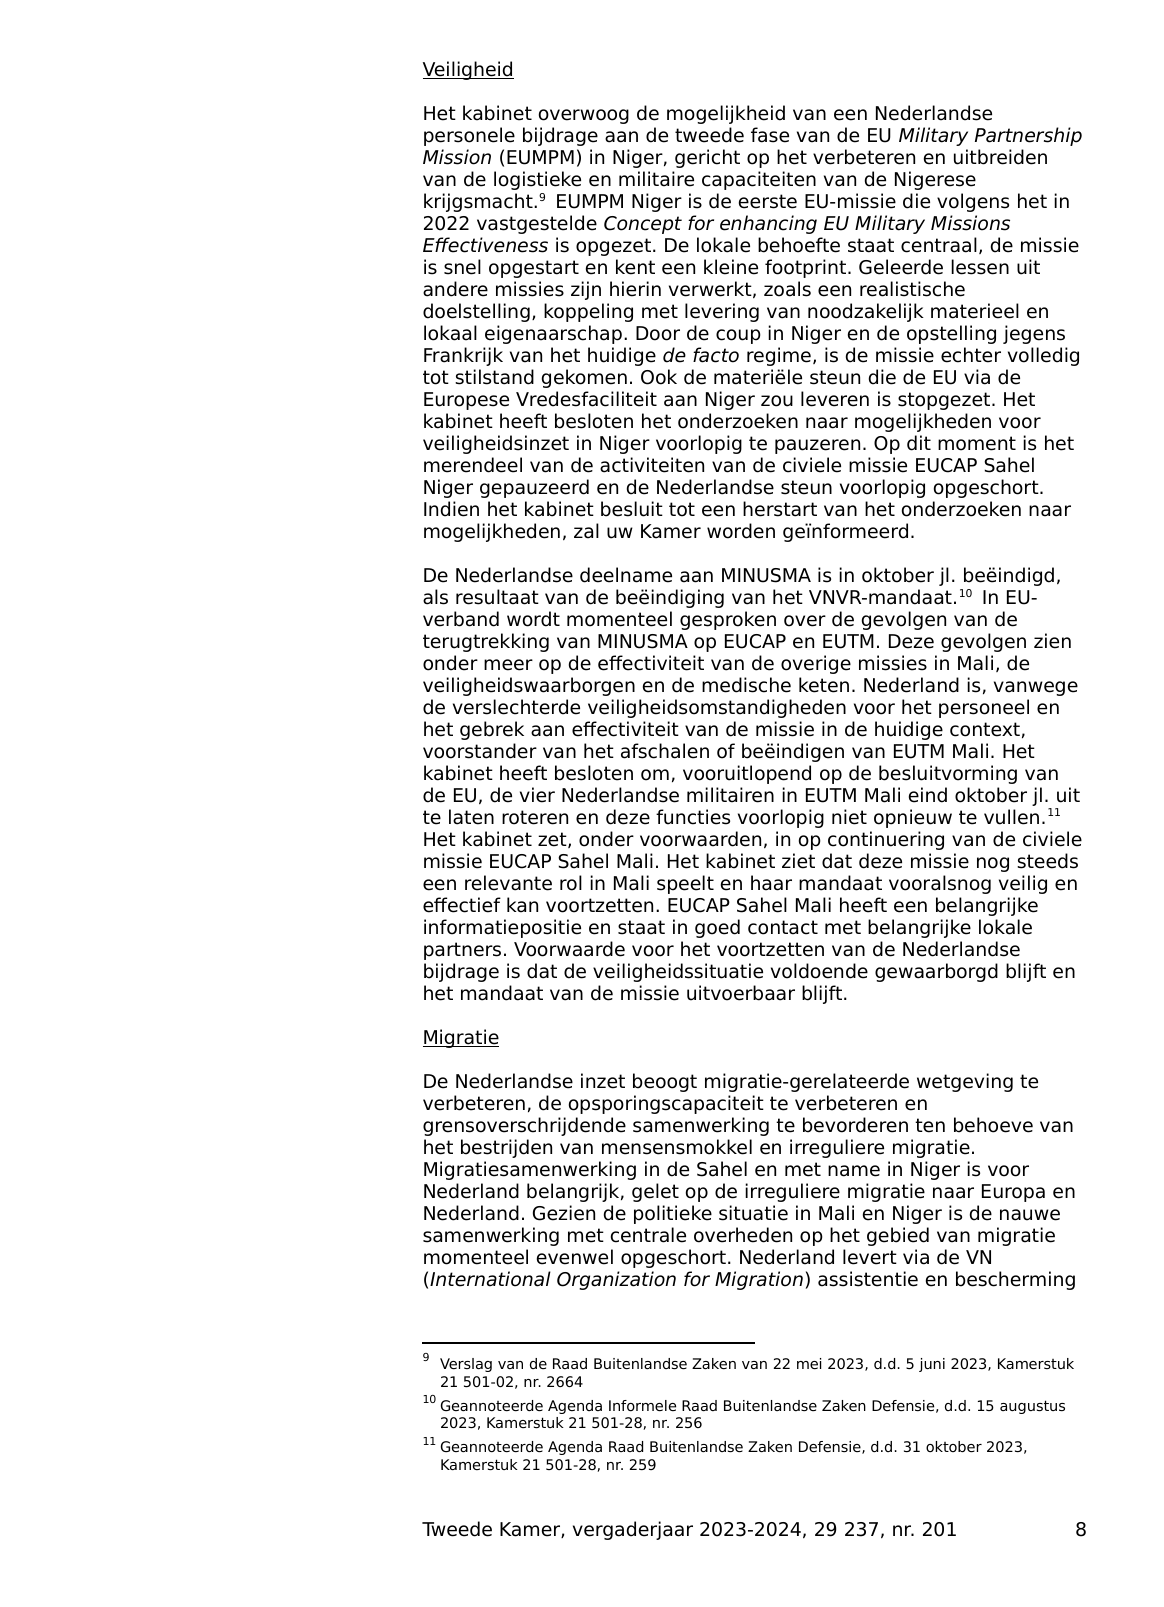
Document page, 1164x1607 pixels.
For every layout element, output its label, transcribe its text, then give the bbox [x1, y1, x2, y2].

text De Nederlandse inzet beoogt migratie-gerelateerde wetgeving te verbeteren, de opsporingscapaciteit te verbeteren en grensoverschrijdende samenwerking te bevorderen ten behoeve van het bestrijden van mensensmokkel en irreguliere migratie. Migratiesamenwerking in de Sahel en met name in Niger is voor Nederland belangrijk, gelet op de irreguliere migratie naar Europa en Nederland. Gezien de politieke situatie in Mali en Niger is de nauwe samenwerking met centrale overheden op het gebied van migratie momenteel evenwel opgeschort. Nederland levert via de VN (International Organization for Migration) assistentie en bescherming [422, 1071, 1087, 1291]
text Verslag van de Raad Buitenlandse Zaken van 22 mei 2023, d.d. 5 juni 2023, Kamerstuk 21 501-02, nr. 2664 [422, 1352, 1087, 1391]
text Het kabinet overwoog de mogelijkheid van een Nederlandse personele bijdrage aan de tweede fase van de EU Military Partnership Mission (EUMPM) in Niger, gericht op het verbeteren en uitbreiden van de logistieke en militaire capaciteiten van de Nigerese krijgsmacht. EUMPM Niger is de eerste EU-missie die volgens het in 2022 vastgestelde Concept for enhancing EU Military Missions Effectiveness is opgezet. De lokale behoefte staat centraal, de missie is snel opgestart en kent een kleine footprint. Geleerde lessen uit andere missies zijn hierin verwerkt, zoals een realistische doelstelling, koppeling met levering van noodzakelijk materieel en lokaal eigenaarschap. Door de coup in Niger en de opstelling jegens Frankrijk van het huidige de facto regime, is de missie echter volledig tot stilstand gekomen. Ook de materiële steun die de EU via de Europese Vredesfaciliteit aan Niger zou leveren is stopgezet. Het kabinet heeft besloten het onderzoeken naar mogelijkheden voor veiligheidsinzet in Niger voorlopig te pauzeren. Op dit moment is het merendeel van de activiteiten van de civiele missie EUCAP Sahel Niger gepauzeerd en de Nederlandse steun voorlopig opgeschort. Indien het kabinet besluit tot een herstart van het onderzoeken naar mogelijkheden, zal uw Kamer worden geïnformeerd. [422, 103, 1087, 543]
subtitle Migratie [422, 1027, 1087, 1049]
text De Nederlandse deelname aan MINUSMA is in oktober jl. beëindigd, als resultaat van de beëindiging van het VNVR-mandaat. In EU-verband wordt momenteel gesproken over de gevolgen van de terugtrekking van MINUSMA op EUCAP en EUTM. Deze gevolgen zien onder meer op de effectiviteit van de overige missies in Mali, de veiligheidswaarborgen en de medische keten. Nederland is, vanwege de verslechterde veiligheidsomstandigheden voor het personeel en het gebrek aan effectiviteit van de missie in de huidige context, voorstander van het afschalen of beëindigen van EUTM Mali. Het kabinet heeft besloten om, vooruitlopend op de besluitvorming van de EU, de vier Nederlandse militairen in EUTM Mali eind oktober jl. uit te laten roteren en deze functies voorlopig niet opnieuw te vullen. Het kabinet zet, onder voorwaarden, in op continuering van de civiele missie EUCAP Sahel Mali. Het kabinet ziet dat deze missie nog steeds een relevante rol in Mali speelt en haar mandaat vooralsnog veilig en effectief kan voortzetten. EUCAP Sahel Mali heeft een belangrijke informatiepositie en staat in goed contact met belangrijke lokale partners. Voorwaarde voor het voortzetten van de Nederlandse bijdrage is dat de veiligheidssituatie voldoende gewaarborgd blijft en het mandaat van de missie uitvoerbaar blijft. [422, 565, 1087, 1004]
text Geannoteerde Agenda Raad Buitenlandse Zaken Defensie, d.d. 31 oktober 2023, Kamerstuk 21 501-28, nr. 259 [422, 1435, 1087, 1474]
subtitle Veiligheid [422, 59, 1087, 81]
text Geannoteerde Agenda Informele Raad Buitenlandse Zaken Defensie, d.d. 15 augustus 2023, Kamerstuk 21 501-28, nr. 256 [422, 1393, 1087, 1432]
